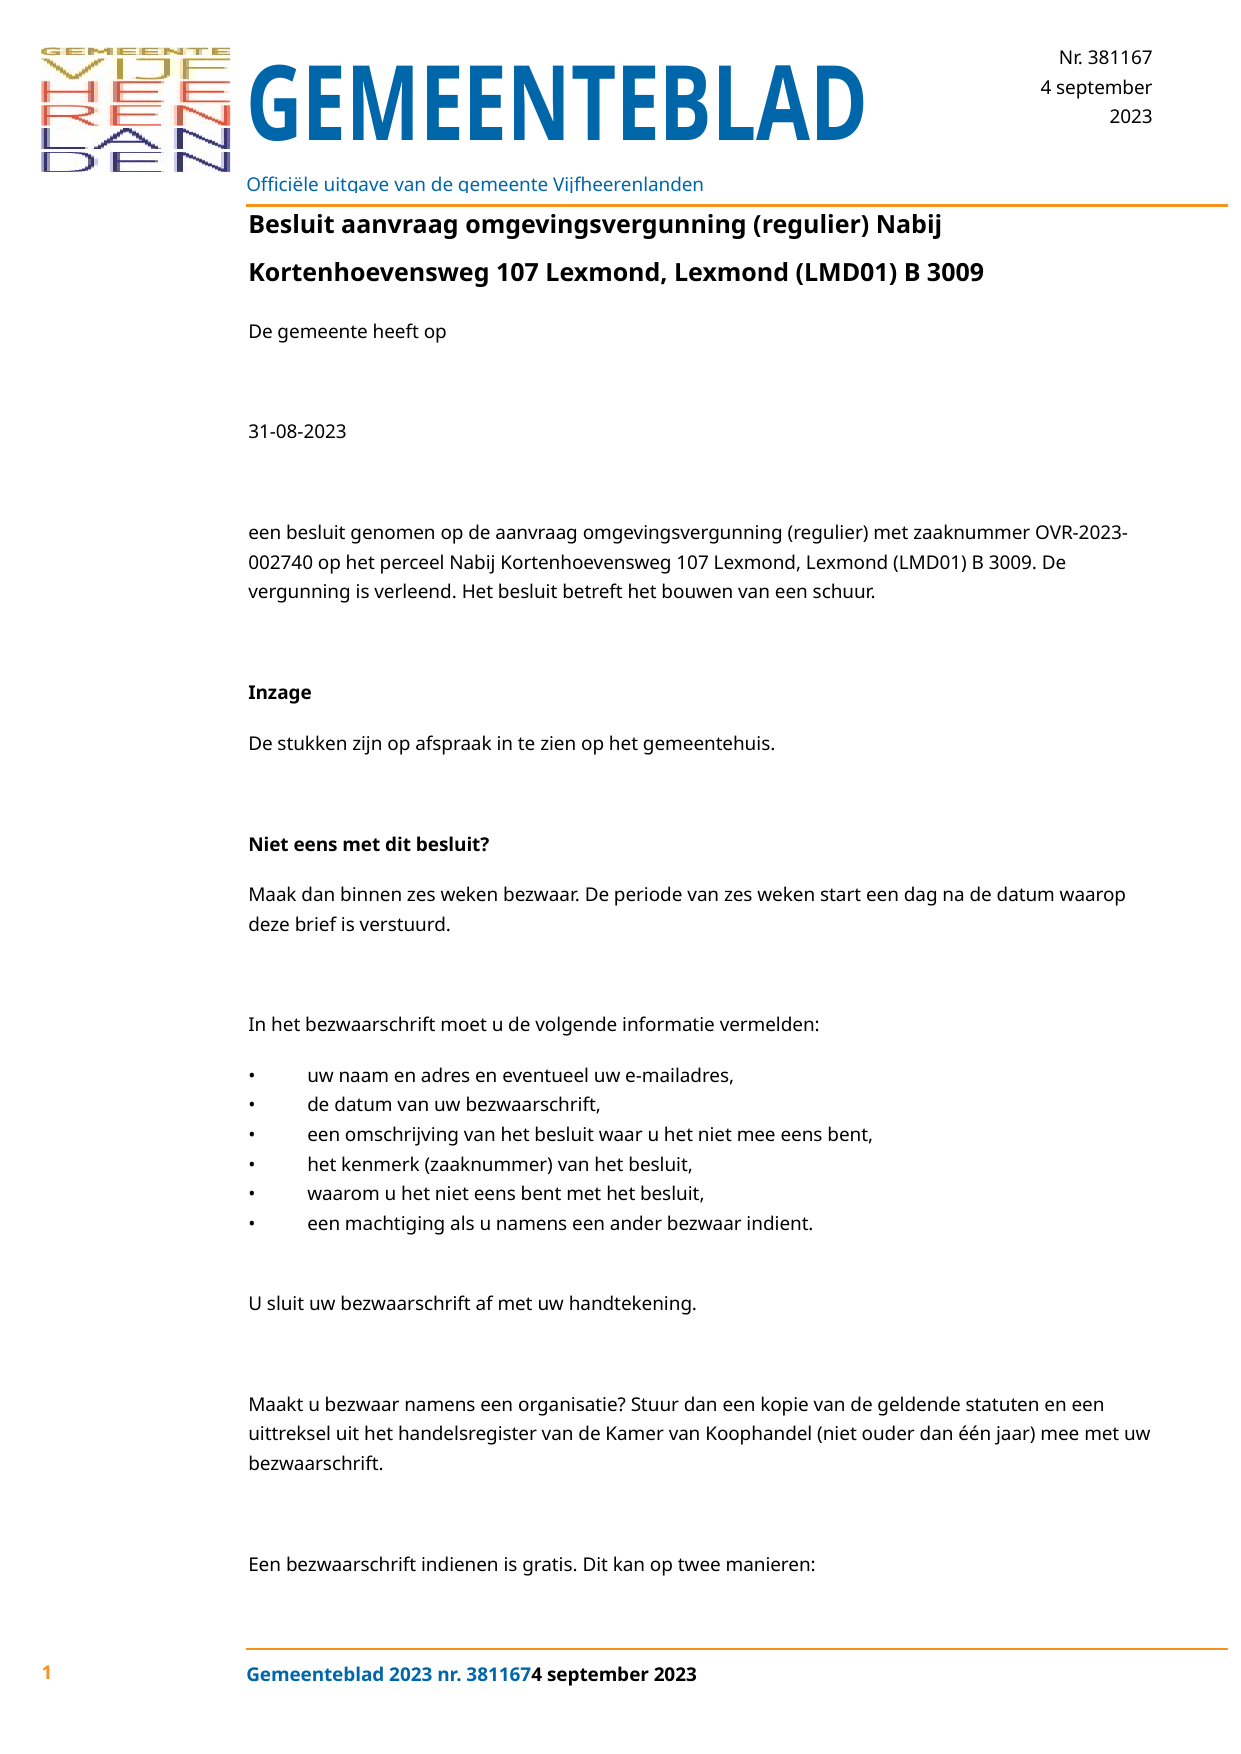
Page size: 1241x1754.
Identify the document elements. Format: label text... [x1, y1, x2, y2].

text Inzage [248, 679, 1152, 705]
list uw naam en adres en eventueel uw e-mailadres, [248, 1062, 1152, 1088]
picture [41, 47, 231, 172]
text Besluit aanvraag omgevingsvergunning (regulier) Nabij Kortenhoevensweg 107 Lexmond, Lexmond (LMD01) B 3009 [248, 207, 1152, 288]
text In het bezwaarschrift moet u de volgende informatie vermelden: [248, 1012, 1152, 1037]
text Maakt u bezwaar namens een organisatie? Stuur dan een kopie van de geldende statuten en een uittreksel uit het handelsregister van de Kamer van Koophandel (niet ouder dan één jaar) mee met uw bezwaarschrift. [248, 1391, 1152, 1476]
text Maak dan binnen zes weken bezwaar. De periode van zes weken start een dag na de datum waarop deze brief is verstuurd. [248, 881, 1152, 937]
text De gemeente heeft op [248, 318, 1152, 344]
list de datum van uw bezwaarschrift, [248, 1092, 1152, 1117]
text een besluit genomen op de aanvraag omgevingsvergunning (regulier) met zaaknummer OVR-2023-002740 op het perceel Nabij Kortenhoevensweg 107 Lexmond, Lexmond (LMD01) B 3009. De vergunning is verleend. Het besluit betreft het bouwen van een schuur. [248, 519, 1152, 604]
list een omschrijving van het besluit waar u het niet mee eens bent, [248, 1121, 1152, 1147]
text Niet eens met dit besluit? [248, 831, 1152, 857]
text De stukken zijn op afspraak in te zien op het gemeentehuis. [248, 730, 1152, 756]
text Een bezwaarschrift indienen is gratis. Dit kan op twee manieren: [248, 1551, 1152, 1577]
list waarom u het niet eens bent met het besluit, [248, 1180, 1152, 1206]
text U sluit uw bezwaarschrift af met uw handtekening. [248, 1290, 1152, 1316]
text 31-08-2023 [248, 419, 1152, 444]
list het kenmerk (zaaknummer) van het besluit, [248, 1151, 1152, 1177]
list een machtiging als u namens een ander bezwaar indient. [248, 1210, 1152, 1236]
